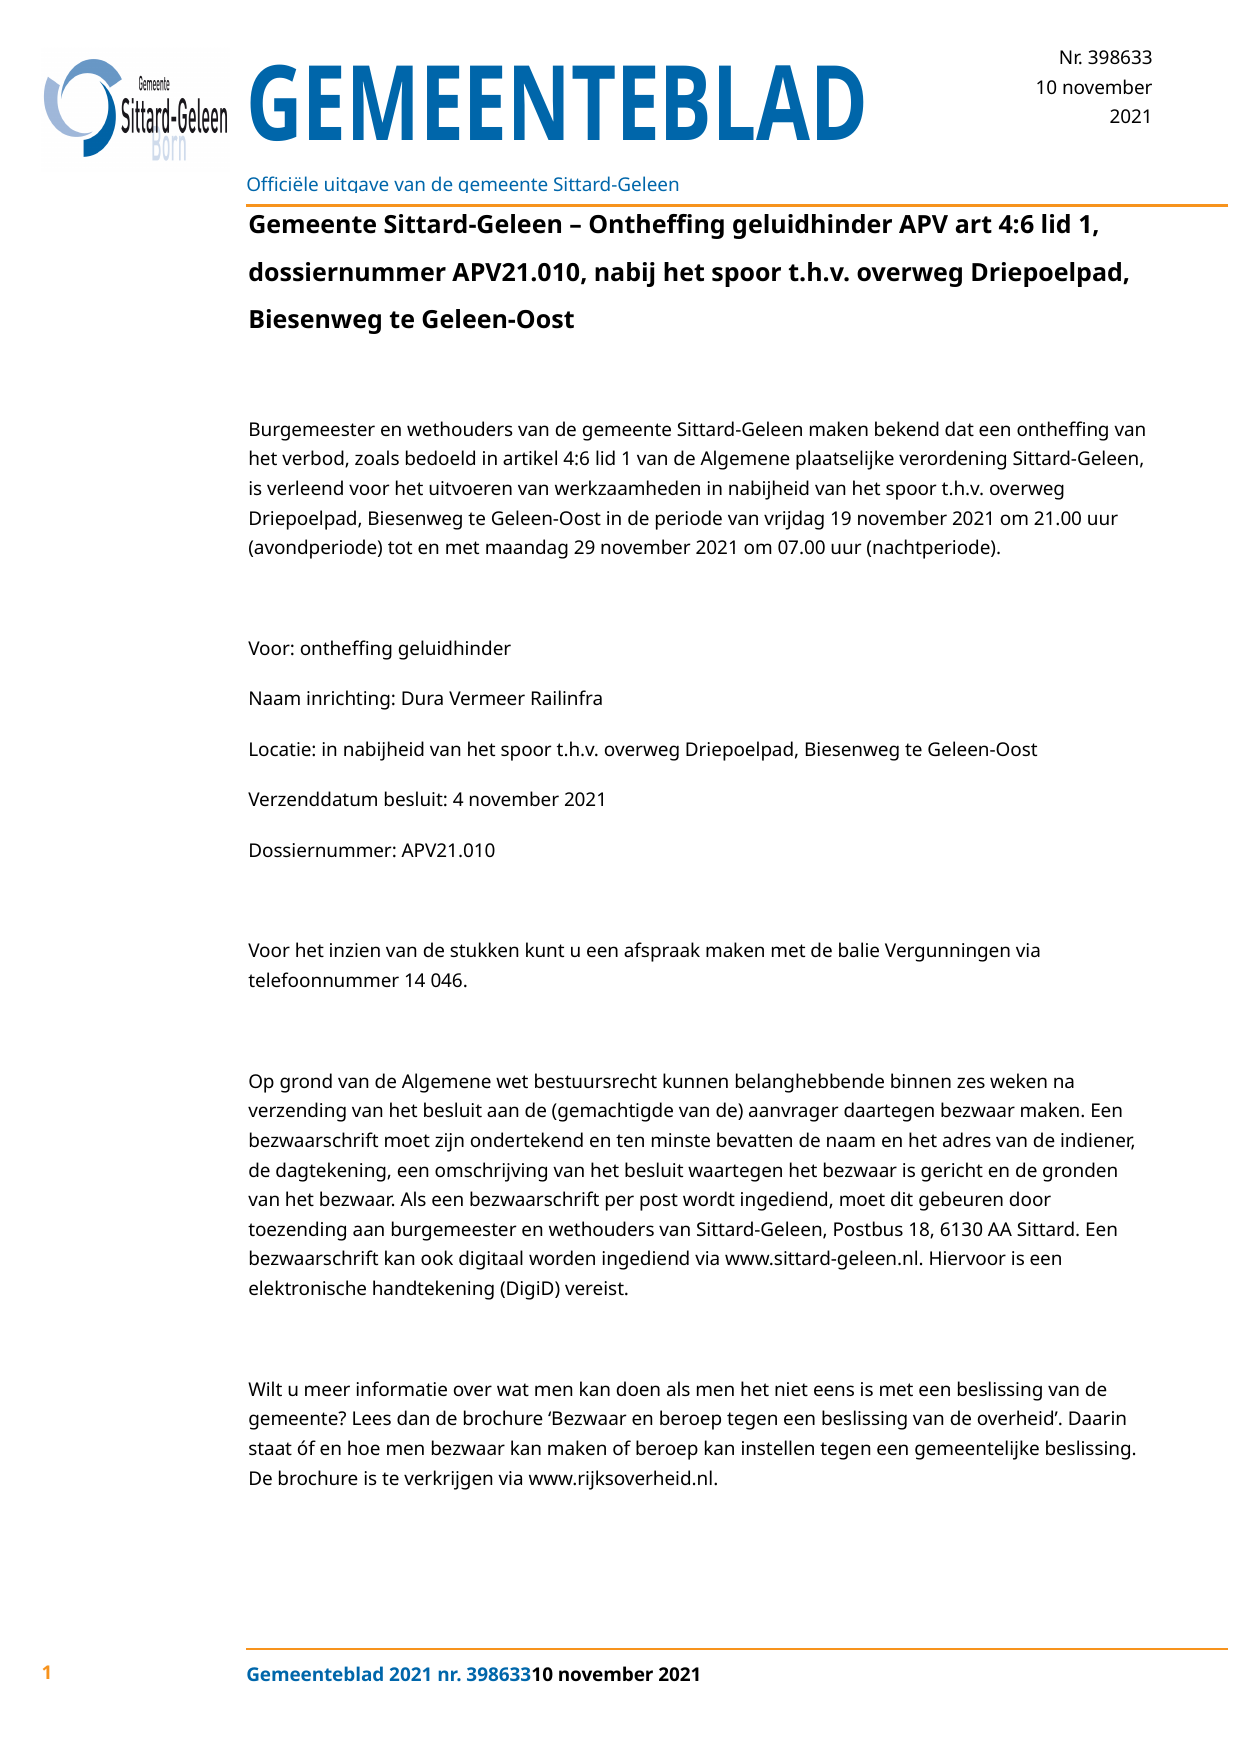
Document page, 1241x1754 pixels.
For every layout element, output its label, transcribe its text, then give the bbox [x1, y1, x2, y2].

text Op grond van de Algemene wet bestuursrecht kunnen belanghebbende binnen zes weken na verzending van het besluit aan de (gemachtigde van de) aanvrager daartegen bezwaar maken. Een bezwaarschrift moet zijn ondertekend en ten minste bevatten de naam en het adres van de indiener, de dagtekening, een omschrijving van het besluit waartegen het bezwaar is gericht en de gronden van het bezwaar. Als een bezwaarschrift per post wordt ingediend, moet dit gebeuren door toezending aan burgemeester en wethouders van Sittard-Geleen, Postbus 18, 6130 AA Sittard. Een bezwaarschrift kan ook digitaal worden ingediend via www.sittard-geleen.nl. Hiervoor is een elektronische handtekening (DigiD) vereist. [248, 1068, 1152, 1301]
text Voor: ontheffing geluidhinder [248, 635, 1152, 661]
text Gemeente Sittard-Geleen – Ontheffing geluidhinder APV art 4:6 lid 1, dossiernummer APV21.010, nabij het spoor t.h.v. overweg Driepoelpad, Biesenweg te Geleen-Oost [248, 207, 1152, 336]
text Wilt u meer informatie over wat men kan doen als men het niet eens is met een beslissing van de gemeente? Lees dan de brochure ‘Bezwaar en beroep tegen een beslissing van de overheid’. Daarin staat óf en hoe men bezwaar kan maken of beroep kan instellen tegen een gemeentelijke beslissing. De brochure is te verkrijgen via www.rijksoverheid.nl. [248, 1376, 1152, 1490]
text Verzenddatum besluit: 4 november 2021 [248, 786, 1152, 812]
text Dossiernummer: APV21.010 [248, 837, 1152, 862]
text Locatie: in nabijheid van het spoor t.h.v. overweg Driepoelpad, Biesenweg te Geleen-Oost [248, 736, 1152, 762]
text Burgemeester en wethouders van de gemeente Sittard-Geleen maken bekend dat een ontheffing van het verbod, zoals bedoeld in artikel 4:6 lid 1 van de Algemene plaatselijke verordening Sittard-Geleen, is verleend voor het uitvoeren van werkzaamheden in nabijheid van het spoor t.h.v. overweg Driepoelpad, Biesenweg te Geleen-Oost in de periode van vrijdag 19 november 2021 om 21.00 uur (avondperiode) tot en met maandag 29 november 2021 om 07.00 uur (nachtperiode). [248, 416, 1152, 560]
text Voor het inzien van de stukken kunt u een afspraak maken met de balie Vergunningen via telefoonnummer 14 046. [248, 938, 1152, 993]
picture [41, 47, 231, 172]
text Naam inrichting: Dura Vermeer Railinfra [248, 686, 1152, 711]
